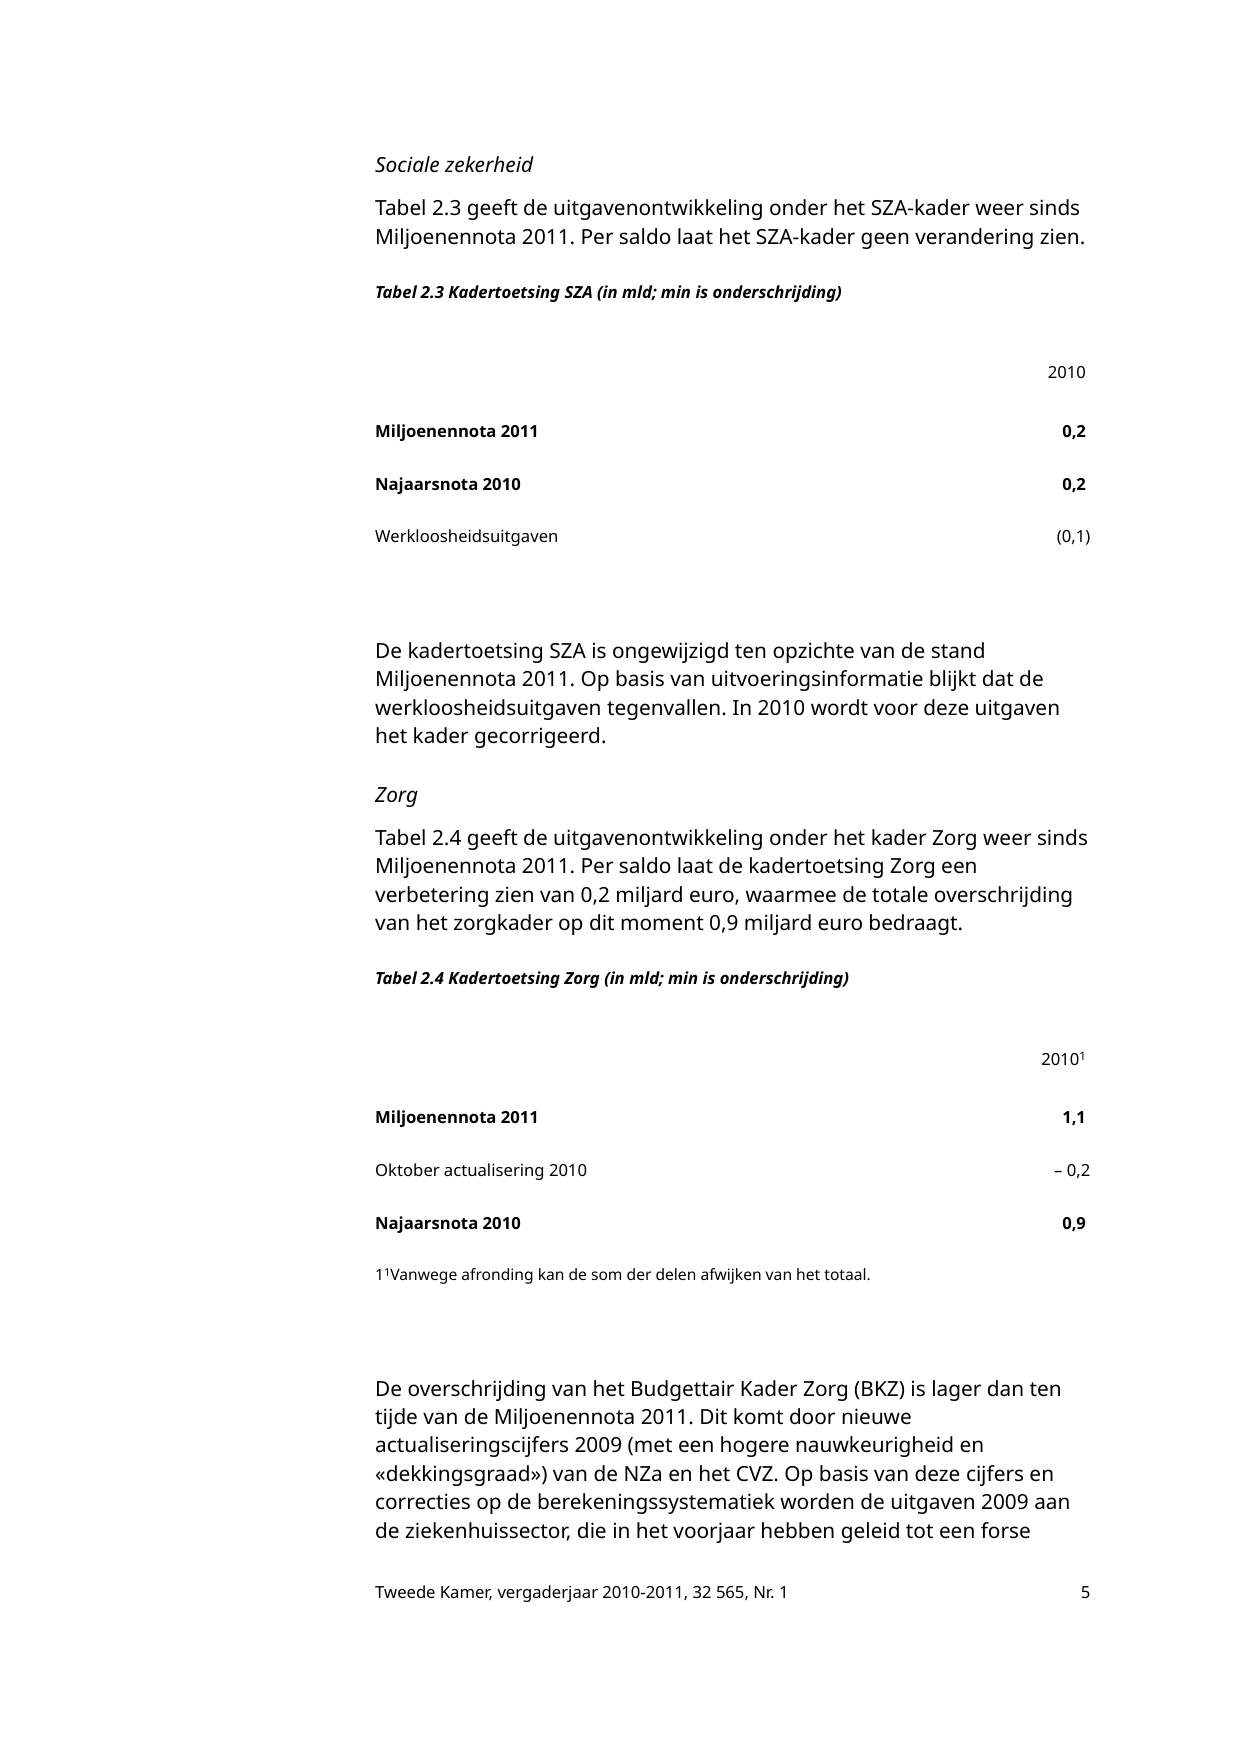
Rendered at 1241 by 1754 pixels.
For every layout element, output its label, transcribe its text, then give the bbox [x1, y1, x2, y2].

table_header 2010 [947, 361, 1090, 419]
table_cell 0,2 [947, 419, 1090, 472]
table_cell 11Vanwege afronding kan de som der delen afwijken van het totaal. [375, 1264, 1090, 1315]
text Tabel 2.3 geeft de uitgavenontwikkeling onder het SZA-kader weer sinds Miljoenennota 2011. Per saldo laat het SZA-kader geen verandering zien. [375, 193, 1090, 250]
table_cell 1,1 [947, 1106, 1090, 1159]
table_cell Najaarsnota 2010 [375, 472, 947, 525]
table_cell (0,1) [947, 525, 1090, 577]
text Tabel 2.4 Kadertoetsing Zorg (in mld; min is onderschrijding) [375, 967, 1090, 989]
text Sociale zekerheid [375, 150, 1090, 178]
text Tabel 2.4 geeft de uitgavenontwikkeling onder het kader Zorg weer sinds Miljoenennota 2011. Per saldo laat de kadertoetsing Zorg een verbetering zien van 0,2 miljard euro, waarmee de totale overschrijding van het zorgkader op dit moment 0,9 miljard euro bedraagt. [375, 823, 1090, 937]
table_header 20101 [947, 1048, 1090, 1106]
table_header [375, 361, 947, 419]
text De overschrijding van het Budgettair Kader Zorg (BKZ) is lager dan ten tijde van de Miljoenennota 2011. Dit komt door nieuwe actualiseringscijfers 2009 (met een hogere nauwkeurigheid en «dekkingsgraad») van de NZa en het CVZ. Op basis van deze cijfers en correcties op de berekeningssystematiek worden de uitgaven 2009 aan de ziekenhuissector, die in het voorjaar hebben geleid tot een forse [375, 1374, 1090, 1544]
table_cell Werkloosheidsuitgaven [375, 525, 947, 577]
table_cell Oktober actualisering 2010 [375, 1159, 947, 1211]
table_cell 0,2 [947, 472, 1090, 525]
text Tabel 2.3 Kadertoetsing SZA (in mld; min is onderschrijding) [375, 280, 1090, 303]
table_cell Najaarsnota 2010 [375, 1211, 947, 1264]
text De kadertoetsing SZA is ongewijzigd ten opzichte van de stand Miljoenennota 2011. Op basis van uitvoeringsinformatie blijkt dat de werkloosheidsuitgaven tegenvallen. In 2010 wordt voor deze uitgaven het kader gecorrigeerd. [375, 636, 1090, 750]
text Zorg [375, 780, 1090, 808]
table_cell Miljoenennota 2011 [375, 419, 947, 472]
table_cell – 0,2 [947, 1159, 1090, 1211]
table_cell Miljoenennota 2011 [375, 1106, 947, 1159]
table_header [375, 1048, 947, 1106]
table_cell 0,9 [947, 1211, 1090, 1264]
